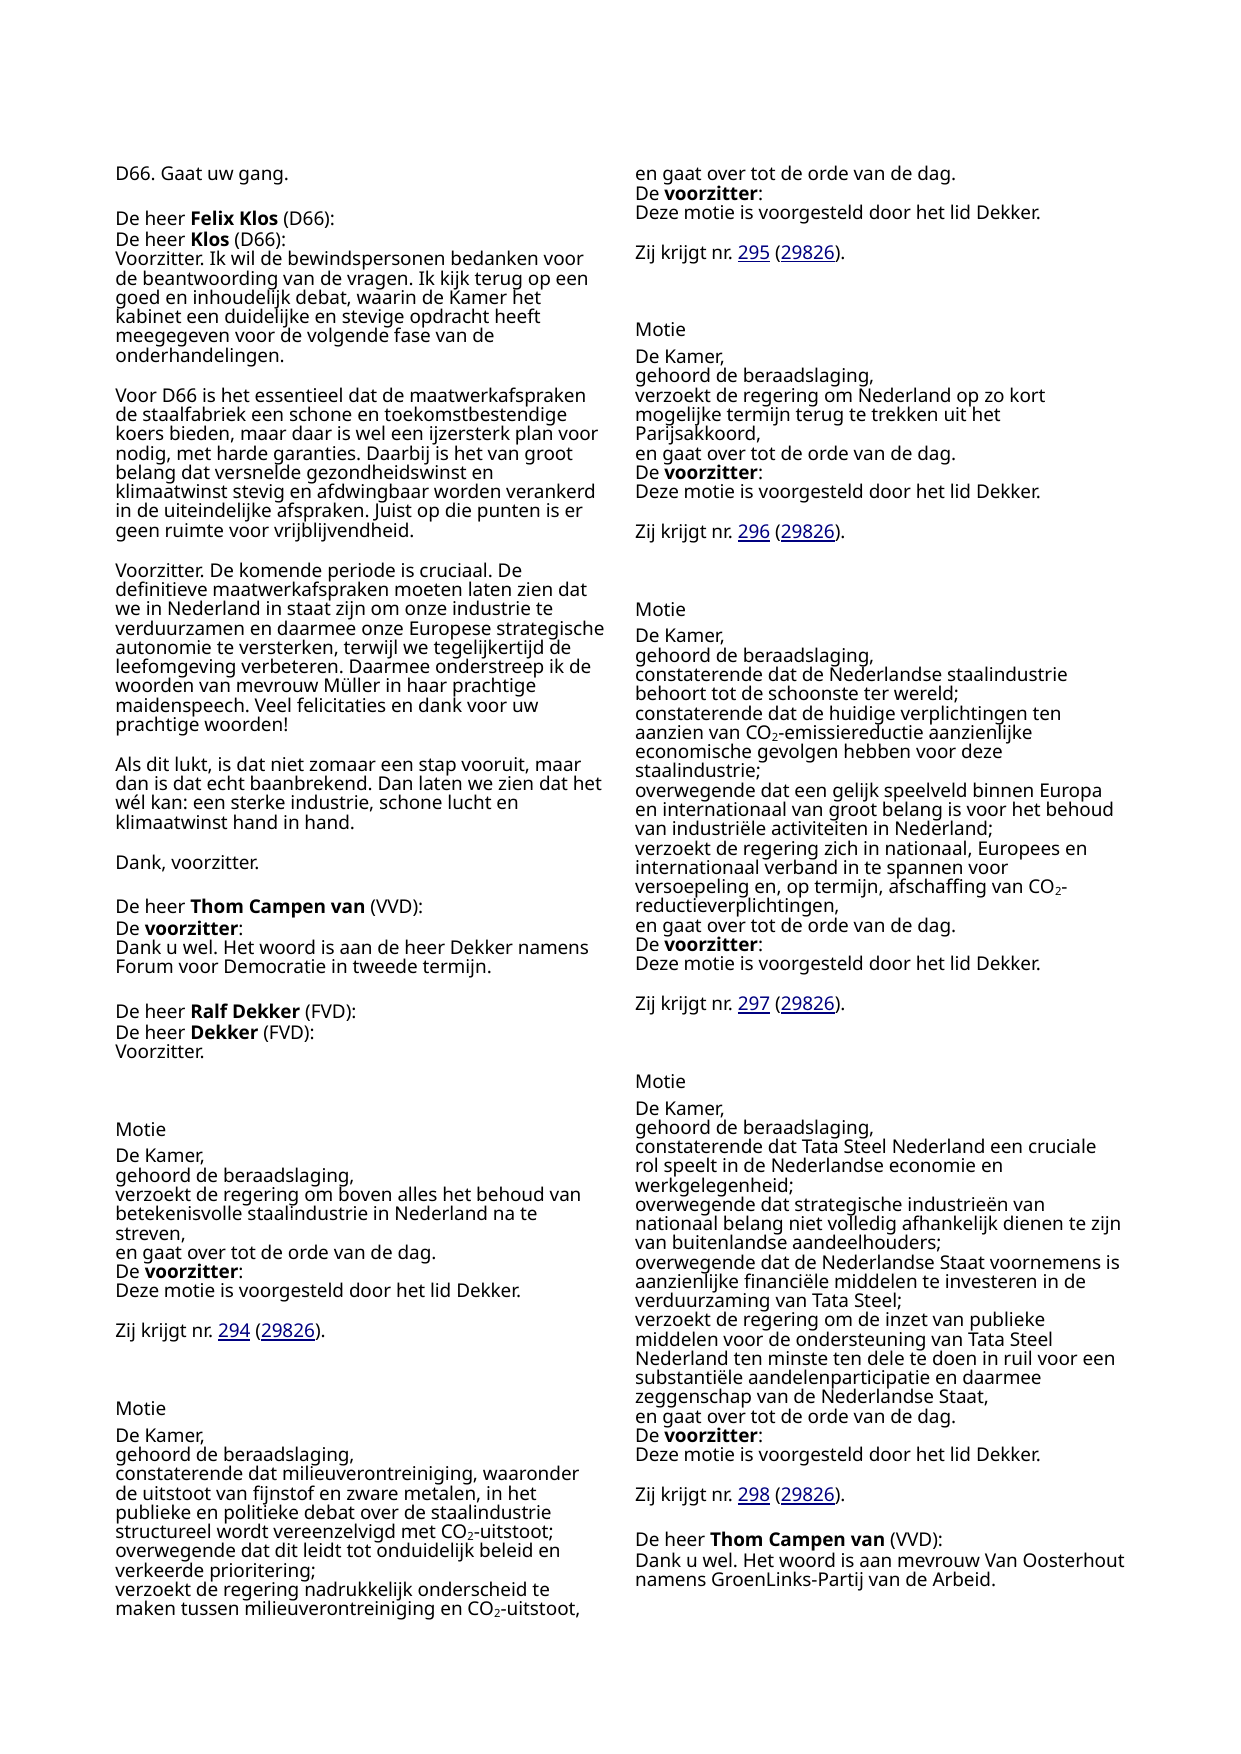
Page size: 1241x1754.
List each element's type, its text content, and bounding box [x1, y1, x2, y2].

text De heer Felix Klos (D66): [115, 205, 605, 231]
text Zij krijgt nr. 295 (29826). [635, 244, 1125, 263]
text gehoord de beraadslaging, [635, 1119, 1125, 1138]
text verzoekt de regering om de inzet van publieke middelen voor de ondersteuning van Tata Steel Nederland ten minste ten dele te doen in ruil voor een substantiële aandelenparticipatie en daarmee zeggenschap van de Nederlandse Staat, [635, 1311, 1125, 1408]
text Motie [635, 596, 1125, 622]
text Deze motie is voorgesteld door het lid Dekker. [635, 204, 1125, 223]
text gehoord de beraadslaging, [635, 367, 1125, 387]
text overwegende dat een gelijk speelveld binnen Europa en internationaal van groot belang is voor het behoud van industriële activiteiten in Nederland; [635, 782, 1125, 839]
text De heer Thom Campen van (VVD): [115, 894, 605, 919]
text Deze motie is voorgesteld door het lid Dekker. [635, 483, 1125, 502]
text verzoekt de regering nadrukkelijk onderscheid te maken tussen milieuverontreiniging en CO2-uitstoot, [115, 1581, 605, 1619]
text Dank, voorzitter. [115, 854, 605, 873]
text en gaat over tot de orde van de dag. [635, 444, 1125, 464]
text Deze motie is voorgesteld door het lid Dekker. [635, 1446, 1125, 1466]
text De heer Thom Campen van (VVD): [635, 1526, 1125, 1552]
text De Kamer, [635, 1099, 1125, 1119]
text Deze motie is voorgesteld door het lid Dekker. [115, 1282, 605, 1302]
text Dank u wel. Het woord is aan mevrouw Van Oosterhout namens GroenLinks-Partij van de Arbeid. [635, 1552, 1125, 1591]
text De voorzitter: [635, 1427, 1125, 1446]
text Zij krijgt nr. 298 (29826). [635, 1486, 1125, 1506]
text verzoekt de regering om Nederland op zo kort mogelijke termijn terug te trekken uit het Parijsakkoord, [635, 387, 1125, 444]
text en gaat over tot de orde van de dag. [635, 917, 1125, 936]
text overwegende dat strategische industrieën van nationaal belang niet volledig afhankelijk dienen te zijn van buitenlandse aandeelhouders; [635, 1196, 1125, 1254]
text Voorzitter. [115, 1043, 605, 1062]
text constaterende dat de huidige verplichtingen ten aanzien van CO2-emissiereductie aanzienlijke economische gevolgen hebben voor deze staalindustrie; [635, 704, 1125, 782]
text Zij krijgt nr. 296 (29826). [635, 523, 1125, 542]
text De voorzitter: [115, 1263, 605, 1282]
text en gaat over tot de orde van de dag. [635, 1408, 1125, 1427]
text overwegende dat de Nederlandse Staat voornemens is aanzienlijke financiële middelen te investeren in de verduurzaming van Tata Steel; [635, 1254, 1125, 1311]
text De Kamer, [115, 1427, 605, 1446]
text constaterende dat milieuverontreiniging, waaronder de uitstoot van fijnstof en zware metalen, in het publieke en politieke debat over de staalindustrie structureel wordt vereenzelvigd met CO2-uitstoot; [115, 1465, 605, 1542]
text De Kamer, [115, 1147, 605, 1167]
text De Kamer, [635, 348, 1125, 367]
text gehoord de beraadslaging, [115, 1446, 605, 1465]
text constaterende dat de Nederlandse staalindustrie behoort tot de schoonste ter wereld; [635, 666, 1125, 704]
text en gaat over tot de orde van de dag. [635, 165, 1125, 184]
text Motie [115, 1395, 605, 1421]
text Deze motie is voorgesteld door het lid Dekker. [635, 955, 1125, 974]
text De voorzitter: [635, 464, 1125, 483]
text Voorzitter. Ik wil de bewindspersonen bedanken voor de beantwoording van de vragen. Ik kijk terug op een goed en inhoudelijk debat, waarin de Kamer het kabinet een duidelijke en stevige opdracht heeft meegegeven voor de volgende fase van de onderhandelingen. [115, 250, 605, 366]
text D66. Gaat uw gang. [115, 165, 605, 184]
text Zij krijgt nr. 297 (29826). [635, 995, 1125, 1014]
text Motie [115, 1116, 605, 1142]
text verzoekt de regering zich in nationaal, Europees en internationaal verband in te spannen voor versoepeling en, op termijn, afschaffing van CO2-reductieverplichtingen, [635, 839, 1125, 917]
text De voorzitter: [635, 184, 1125, 204]
text De voorzitter: [115, 919, 605, 939]
text De heer Klos (D66): [115, 231, 605, 250]
text verzoekt de regering om boven alles het behoud van betekenisvolle staalindustrie in Nederland na te streven, [115, 1186, 605, 1244]
text De heer Dekker (FVD): [115, 1024, 605, 1043]
text en gaat over tot de orde van de dag. [115, 1244, 605, 1263]
text gehoord de beraadslaging, [115, 1167, 605, 1186]
text Motie [635, 1068, 1125, 1093]
text Motie [635, 317, 1125, 342]
text overwegende dat dit leidt tot onduidelijk beleid en verkeerde prioritering; [115, 1542, 605, 1581]
text gehoord de beraadslaging, [635, 647, 1125, 666]
text De voorzitter: [635, 936, 1125, 955]
text De heer Ralf Dekker (FVD): [115, 998, 605, 1024]
text Zij krijgt nr. 294 (29826). [115, 1322, 605, 1342]
text constaterende dat Tata Steel Nederland een cruciale rol speelt in de Nederlandse economie en werkgelegenheid; [635, 1138, 1125, 1196]
text Voorzitter. De komende periode is cruciaal. De definitieve maatwerkafspraken moeten laten zien dat we in Nederland in staat zijn om onze industrie te verduurzamen en daarmee onze Europese strategische autonomie te versterken, terwijl we tegelijkertijd de leefomgeving verbeteren. Daarmee onderstreep ik de woorden van mevrouw Müller in haar prachtige maidenspeech. Veel felicitaties en dank voor uw prachtige woorden! [115, 562, 605, 735]
text Als dit lukt, is dat niet zomaar een stap vooruit, maar dan is dat echt baanbrekend. Dan laten we zien dat het wél kan: een sterke industrie, schone lucht en klimaatwinst hand in hand. [115, 756, 605, 833]
text De Kamer, [635, 627, 1125, 647]
text Dank u wel. Het woord is aan de heer Dekker namens Forum voor Democratie in tweede termijn. [115, 939, 605, 977]
text Voor D66 is het essentieel dat de maatwerkafspraken de staalfabriek een schone en toekomstbestendige koers bieden, maar daar is wel een ijzersterk plan voor nodig, met harde garanties. Daarbij is het van groot belang dat versnelde gezondheidswinst en klimaatwinst stevig en afdwingbaar worden verankerd in de uiteindelijke afspraken. Juist op die punten is er geen ruimte voor vrijblijvendheid. [115, 387, 605, 541]
